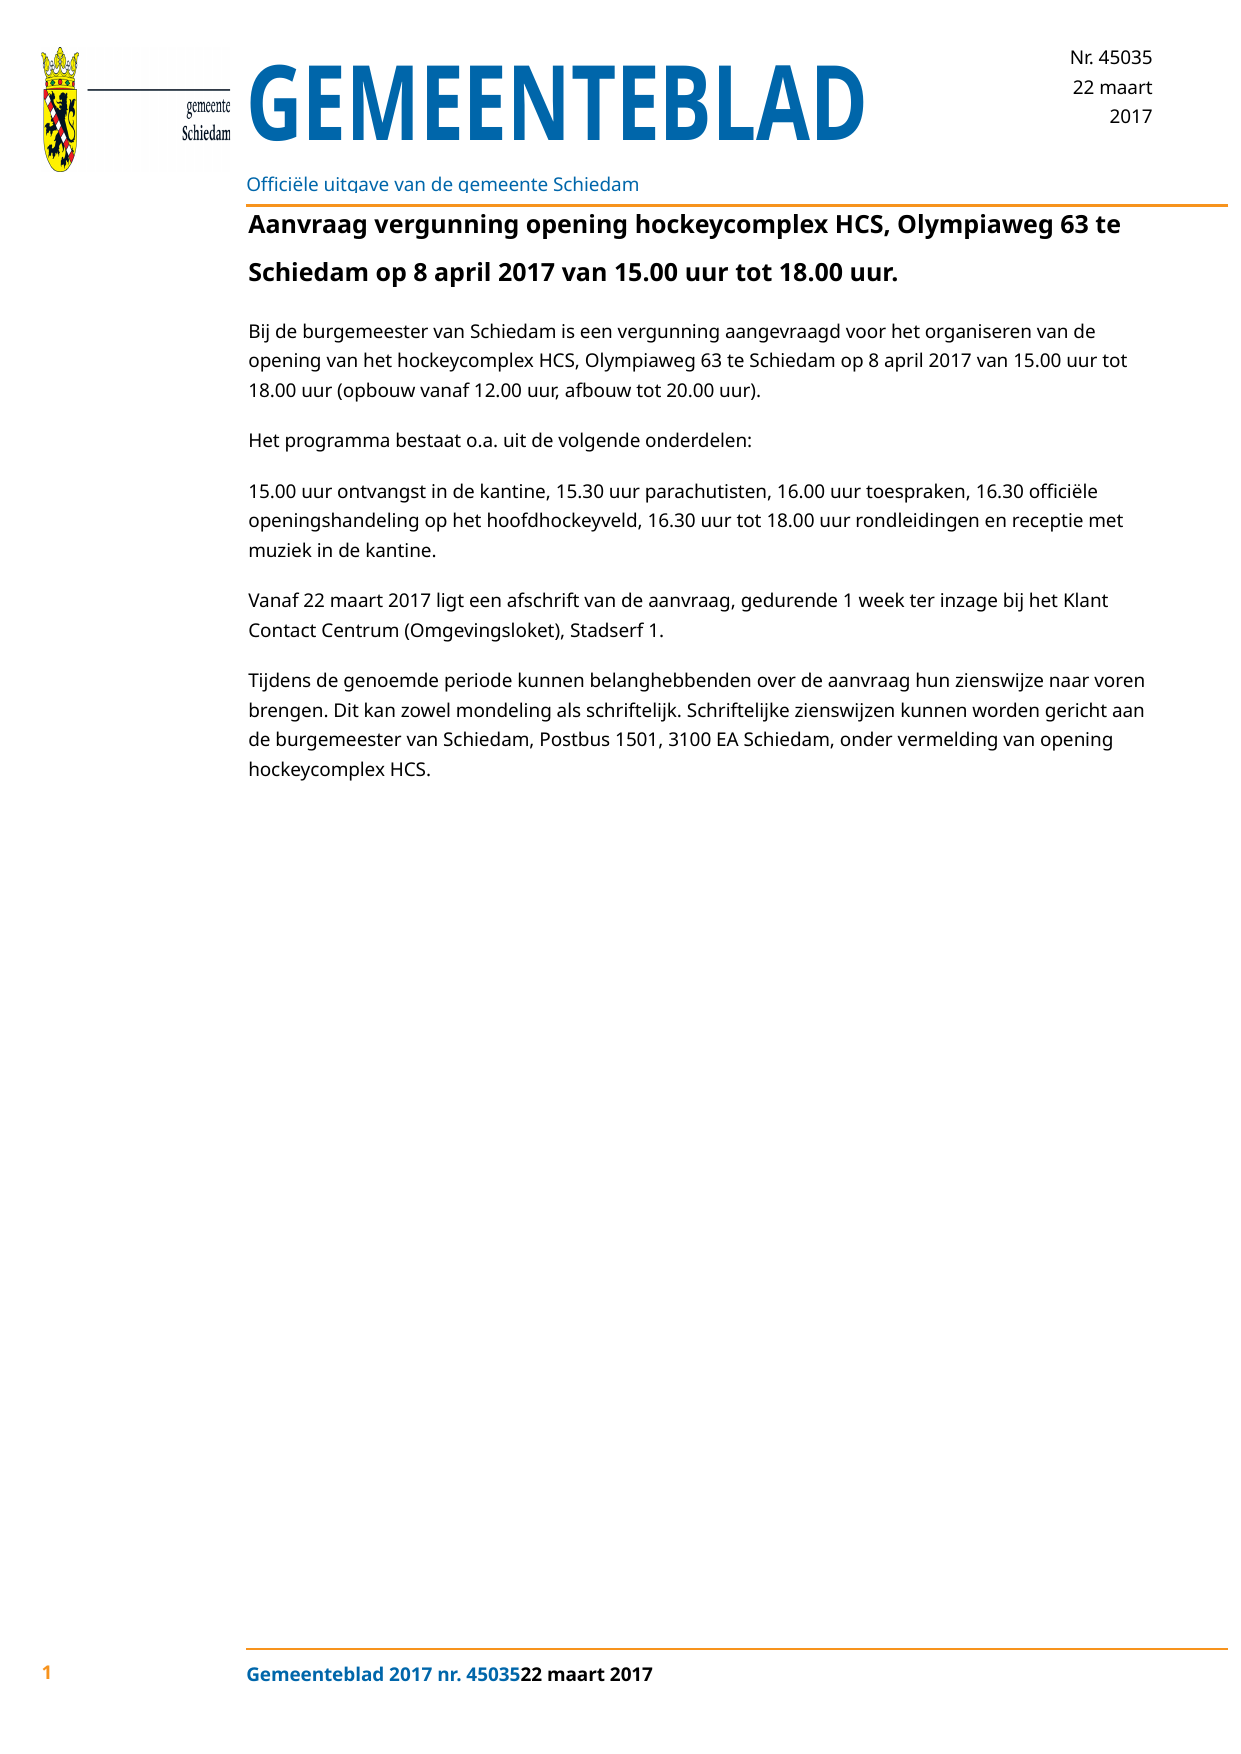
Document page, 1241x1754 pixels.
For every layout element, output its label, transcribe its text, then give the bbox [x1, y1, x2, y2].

picture [41, 47, 231, 172]
text Bij de burgemeester van Schiedam is een vergunning aangevraagd voor het organiseren van de opening van het hockeycomplex HCS, Olympiaweg 63 te Schiedam op 8 april 2017 van 15.00 uur tot 18.00 uur (opbouw vanaf 12.00 uur, afbouw tot 20.00 uur). [248, 318, 1152, 403]
text Tijdens de genoemde periode kunnen belanghebbenden over de aanvraag hun zienswijze naar voren brengen. Dit kan zowel mondeling als schriftelijk. Schriftelijke zienswijzen kunnen worden gericht aan de burgemeester van Schiedam, Postbus 1501, 3100 EA Schiedam, onder vermelding van opening hockeycomplex HCS. [248, 667, 1152, 782]
text Aanvraag vergunning opening hockeycomplex HCS, Olympiaweg 63 te Schiedam op 8 april 2017 van 15.00 uur tot 18.00 uur. [248, 207, 1152, 288]
text Vanaf 22 maart 2017 ligt een afschrift van de aanvraag, gedurende 1 week ter inzage bij het Klant Contact Centrum (Omgevingsloket), Stadserf 1. [248, 587, 1152, 643]
text 15.00 uur ontvangst in de kantine, 15.30 uur parachutisten, 16.00 uur toespraken, 16.30 officiële openingshandeling op het hoofdhockeyveld, 16.30 uur tot 18.00 uur rondleidingen en receptie met muziek in de kantine. [248, 478, 1152, 563]
text Het programma bestaat o.a. uit de volgende onderdelen: [248, 427, 1152, 453]
